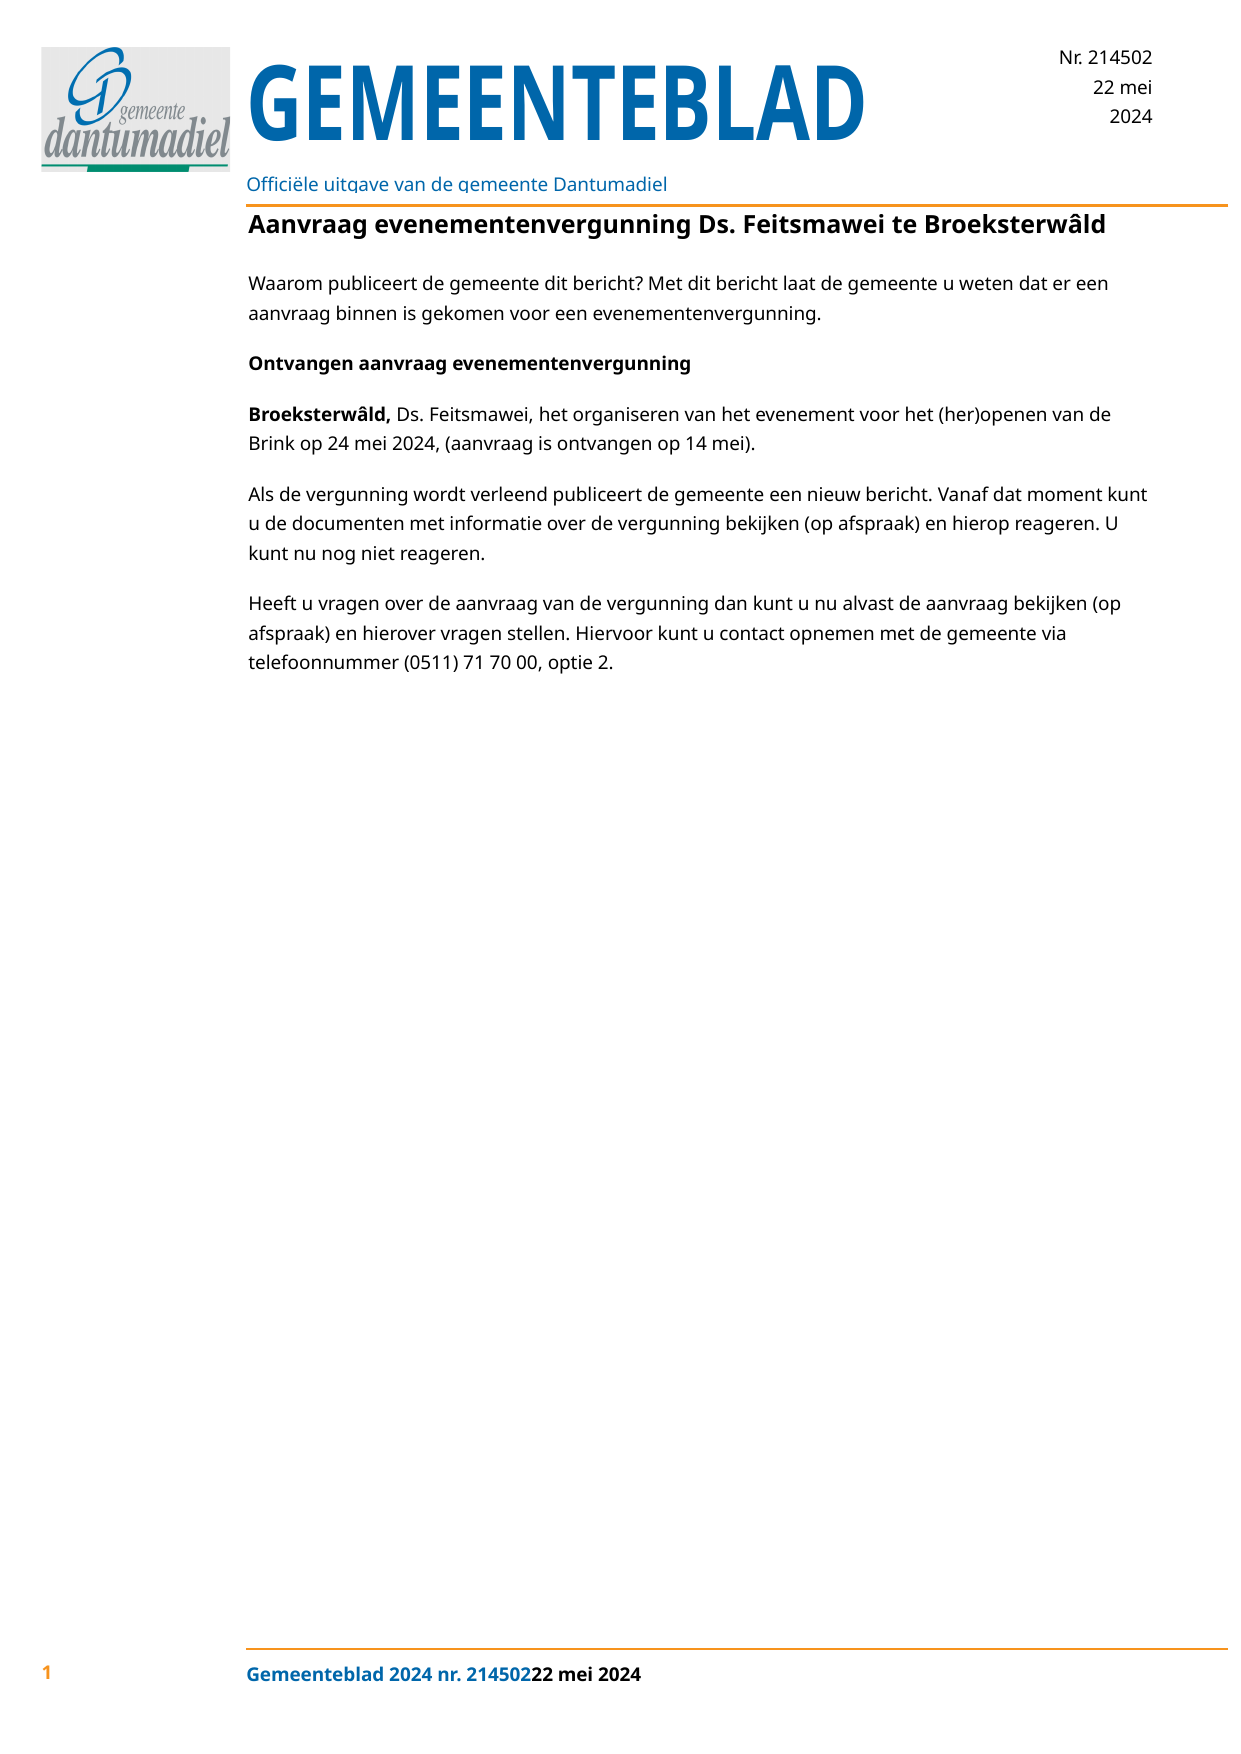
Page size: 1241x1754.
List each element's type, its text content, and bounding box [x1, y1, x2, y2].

picture [41, 47, 231, 172]
text Broeksterwâld, Ds. Feitsmawei, het organiseren van het evenement voor het (her)openen van de Brink op 24 mei 2024, (aanvraag is ontvangen op 14 mei). [248, 401, 1152, 456]
text Ontvangen aanvraag evenementenvergunning [248, 350, 1152, 376]
text Aanvraag evenementenvergunning Ds. Feitsmawei te Broeksterwâld [248, 207, 1152, 241]
text Heeft u vragen over de aanvraag van de vergunning dan kunt u nu alvast de aanvraag bekijken (op afspraak) en hierover vragen stellen. Hiervoor kunt u contact opnemen met de gemeente via telefoonnummer (0511) 71 70 00, optie 2. [248, 590, 1152, 675]
text Als de vergunning wordt verleend publiceert de gemeente een nieuw bericht. Vanaf dat moment kunt u de documenten met informatie over de vergunning bekijken (op afspraak) en hierop reageren. U kunt nu nog niet reageren. [248, 481, 1152, 566]
text Waarom publiceert de gemeente dit bericht? Met dit bericht laat de gemeente u weten dat er een aanvraag binnen is gekomen voor een evenementenvergunning. [248, 270, 1152, 326]
